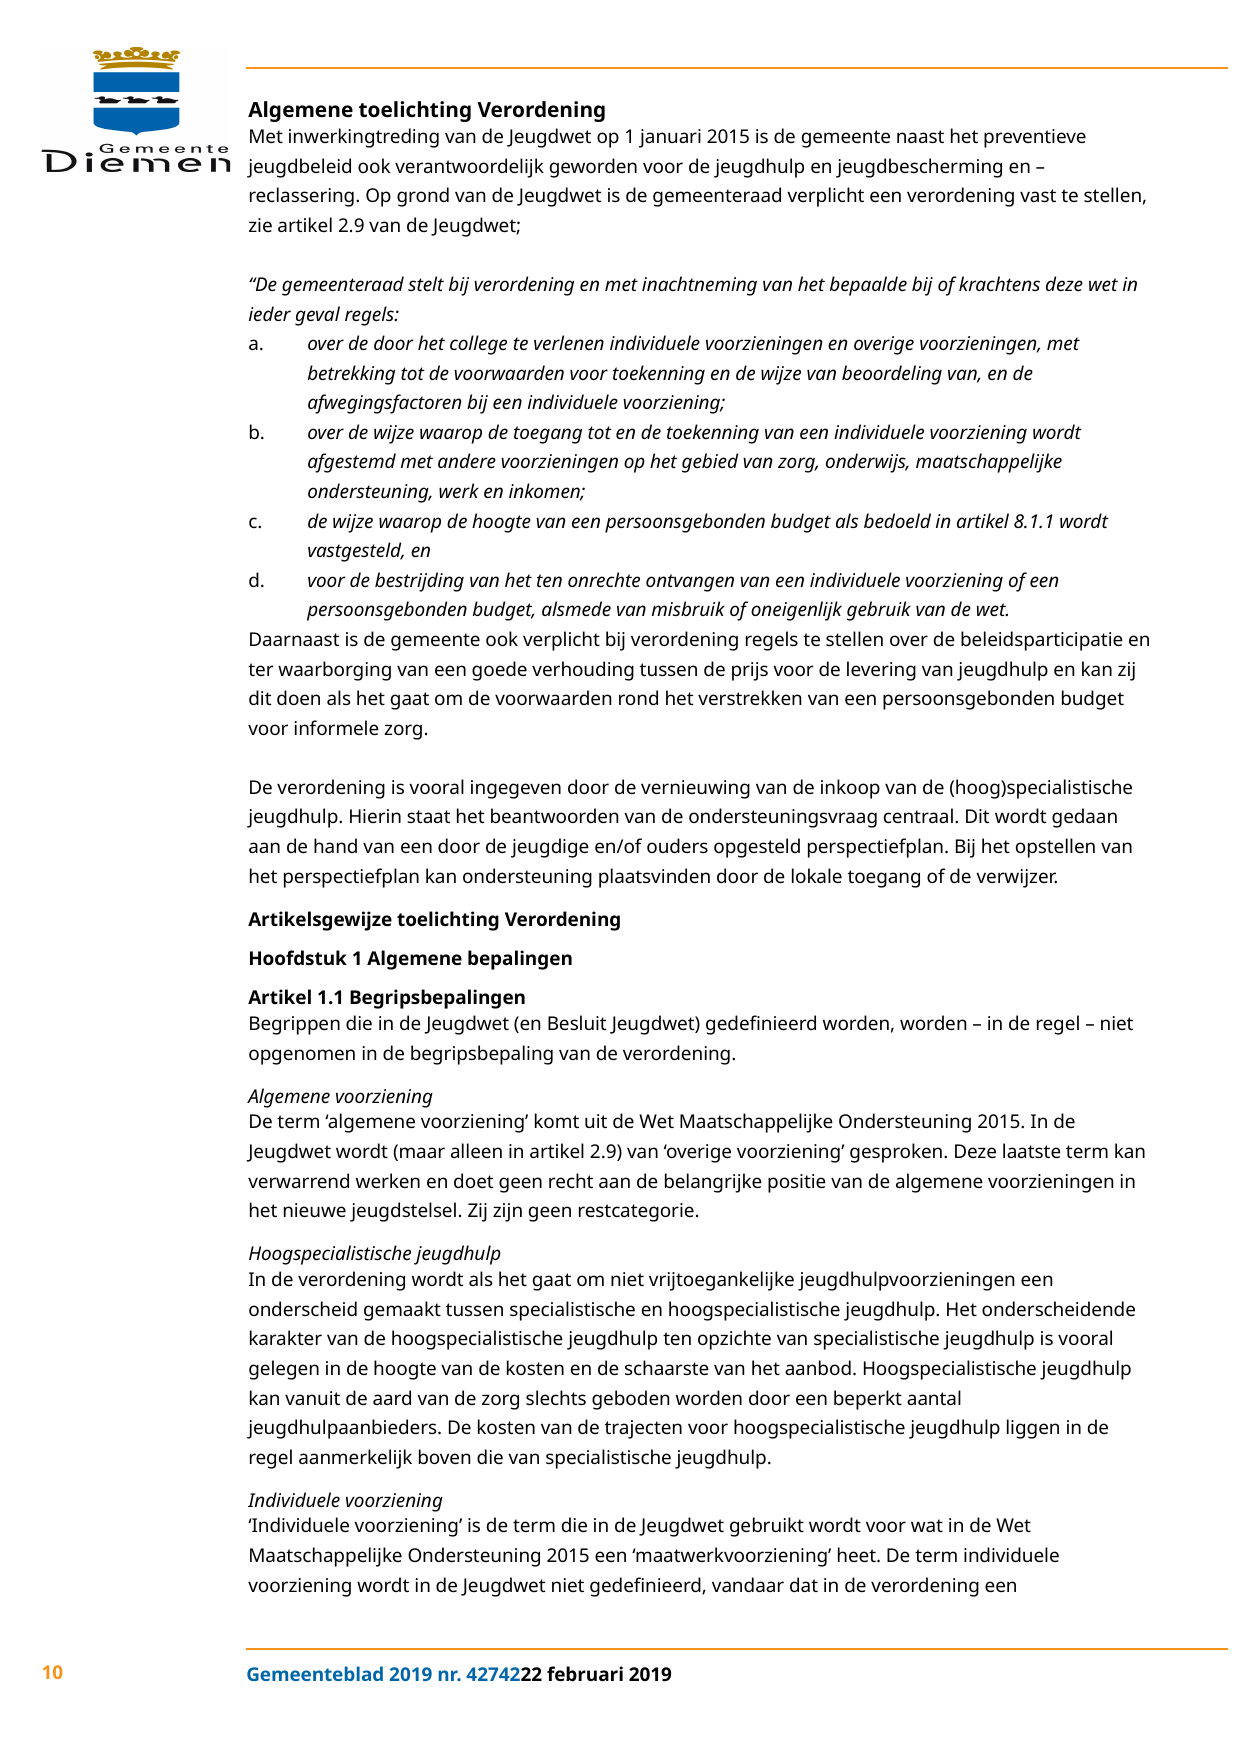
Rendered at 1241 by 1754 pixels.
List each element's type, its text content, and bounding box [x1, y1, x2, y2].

list over de wijze waarop de toegang tot en de toekenning van een individuele voorziening wordt afgestemd met andere voorzieningen op het gebied van zorg, onderwijs, maatschappelijke ondersteuning, werk en inkomen; [248, 419, 1152, 504]
text Artikelsgewijze toelichting Verordening [248, 906, 1152, 932]
picture [41, 47, 231, 172]
text De verordening is vooral ingegeven door de vernieuwing van de inkoop van de (hoog)specialistische jeugdhulp. Hierin staat het beantwoorden van de ondersteuningsvraag centraal. Dit wordt gedaan aan de hand van een door de jeugdige en/of ouders opgesteld perspectiefplan. Bij het opstellen van het perspectiefplan kan ondersteuning plaatsvinden door de lokale toegang of de verwijzer. [248, 774, 1152, 889]
text Individuele voorziening [248, 1487, 1152, 1513]
text De term ‘algemene voorziening’ komt uit de Wet Maatschappelijke Ondersteuning 2015. In de Jeugdwet wordt (maar alleen in artikel 2.9) van ‘overige voorziening’ gesproken. Deze laatste term kan verwarrend werken en doet geen recht aan de belangrijke positie van de algemene voorzieningen in het nieuwe jeugdstelsel. Zij zijn geen restcategorie. [248, 1109, 1152, 1223]
text Algemene voorziening [248, 1083, 1152, 1109]
text Met inwerkingtreding van de Jeugdwet op 1 januari 2015 is de gemeente naast het preventieve jeugdbeleid ook verantwoordelijk geworden voor de jeugdhulp en jeugdbescherming en –reclassering. Op grond van de Jeugdwet is de gemeenteraad verplicht een verordening vast te stellen, zie artikel 2.9 van de Jeugdwet; [248, 123, 1152, 238]
text Algemene toelichting Verordening [248, 95, 1152, 123]
text Hoogspecialistische jeugdhulp [248, 1241, 1152, 1266]
list voor de bestrijding van het ten onrechte ontvangen van een individuele voorziening of een persoonsgebonden budget, alsmede van misbruik of oneigenlijk gebruik van de wet. [248, 567, 1152, 622]
list over de door het college te verlenen individuele voorzieningen en overige voorzieningen, met betrekking tot de voorwaarden voor toekenning en de wijze van beoordeling van, en de afwegingsfactoren bij een individuele voorziening; [248, 330, 1152, 415]
text Daarnaast is de gemeente ook verplicht bij verordening regels te stellen over de beleidsparticipatie en ter waarborging van een goede verhouding tussen de prijs voor de levering van jeugdhulp en kan zij dit doen als het gaat om de voorwaarden rond het verstrekken van een persoonsgebonden budget voor informele zorg. [248, 626, 1152, 741]
text Hoofdstuk 1 Algemene bepalingen [248, 945, 1152, 971]
list de wijze waarop de hoogte van een persoonsgebonden budget als bedoeld in artikel 8.1.1 wordt vastgesteld, en [248, 508, 1152, 563]
text ‘Individuele voorziening’ is de term die in de Jeugdwet gebruikt wordt voor wat in de Wet Maatschappelijke Ondersteuning 2015 een ‘maatwerkvoorziening’ heet. De term individuele voorziening wordt in de Jeugdwet niet gedefinieerd, vandaar dat in de verordening een [248, 1513, 1152, 1598]
text Begrippen die in de Jeugdwet (en Besluit Jeugdwet) gedefinieerd worden, worden – in de regel – niet opgenomen in de begripsbepaling van de verordening. [248, 1010, 1152, 1066]
text “De gemeenteraad stelt bij verordening en met inachtneming van het bepaalde bij of krachtens deze wet in ieder geval regels: [248, 271, 1152, 327]
text In de verordening wordt als het gaat om niet vrijtoegankelijke jeugdhulpvoorzieningen een onderscheid gemaakt tussen specialistische en hoogspecialistische jeugdhulp. Het onderscheidende karakter van de hoogspecialistische jeugdhulp ten opzichte van specialistische jeugdhulp is vooral gelegen in de hoogte van de kosten en de schaarste van het aanbod. Hoogspecialistische jeugdhulp kan vanuit de aard van de zorg slechts geboden worden door een beperkt aantal jeugdhulpaanbieders. De kosten van de trajecten voor hoogspecialistische jeugdhulp liggen in de regel aanmerkelijk boven die van specialistische jeugdhulp. [248, 1266, 1152, 1469]
text Artikel 1.1 Begripsbepalingen [248, 984, 1152, 1010]
